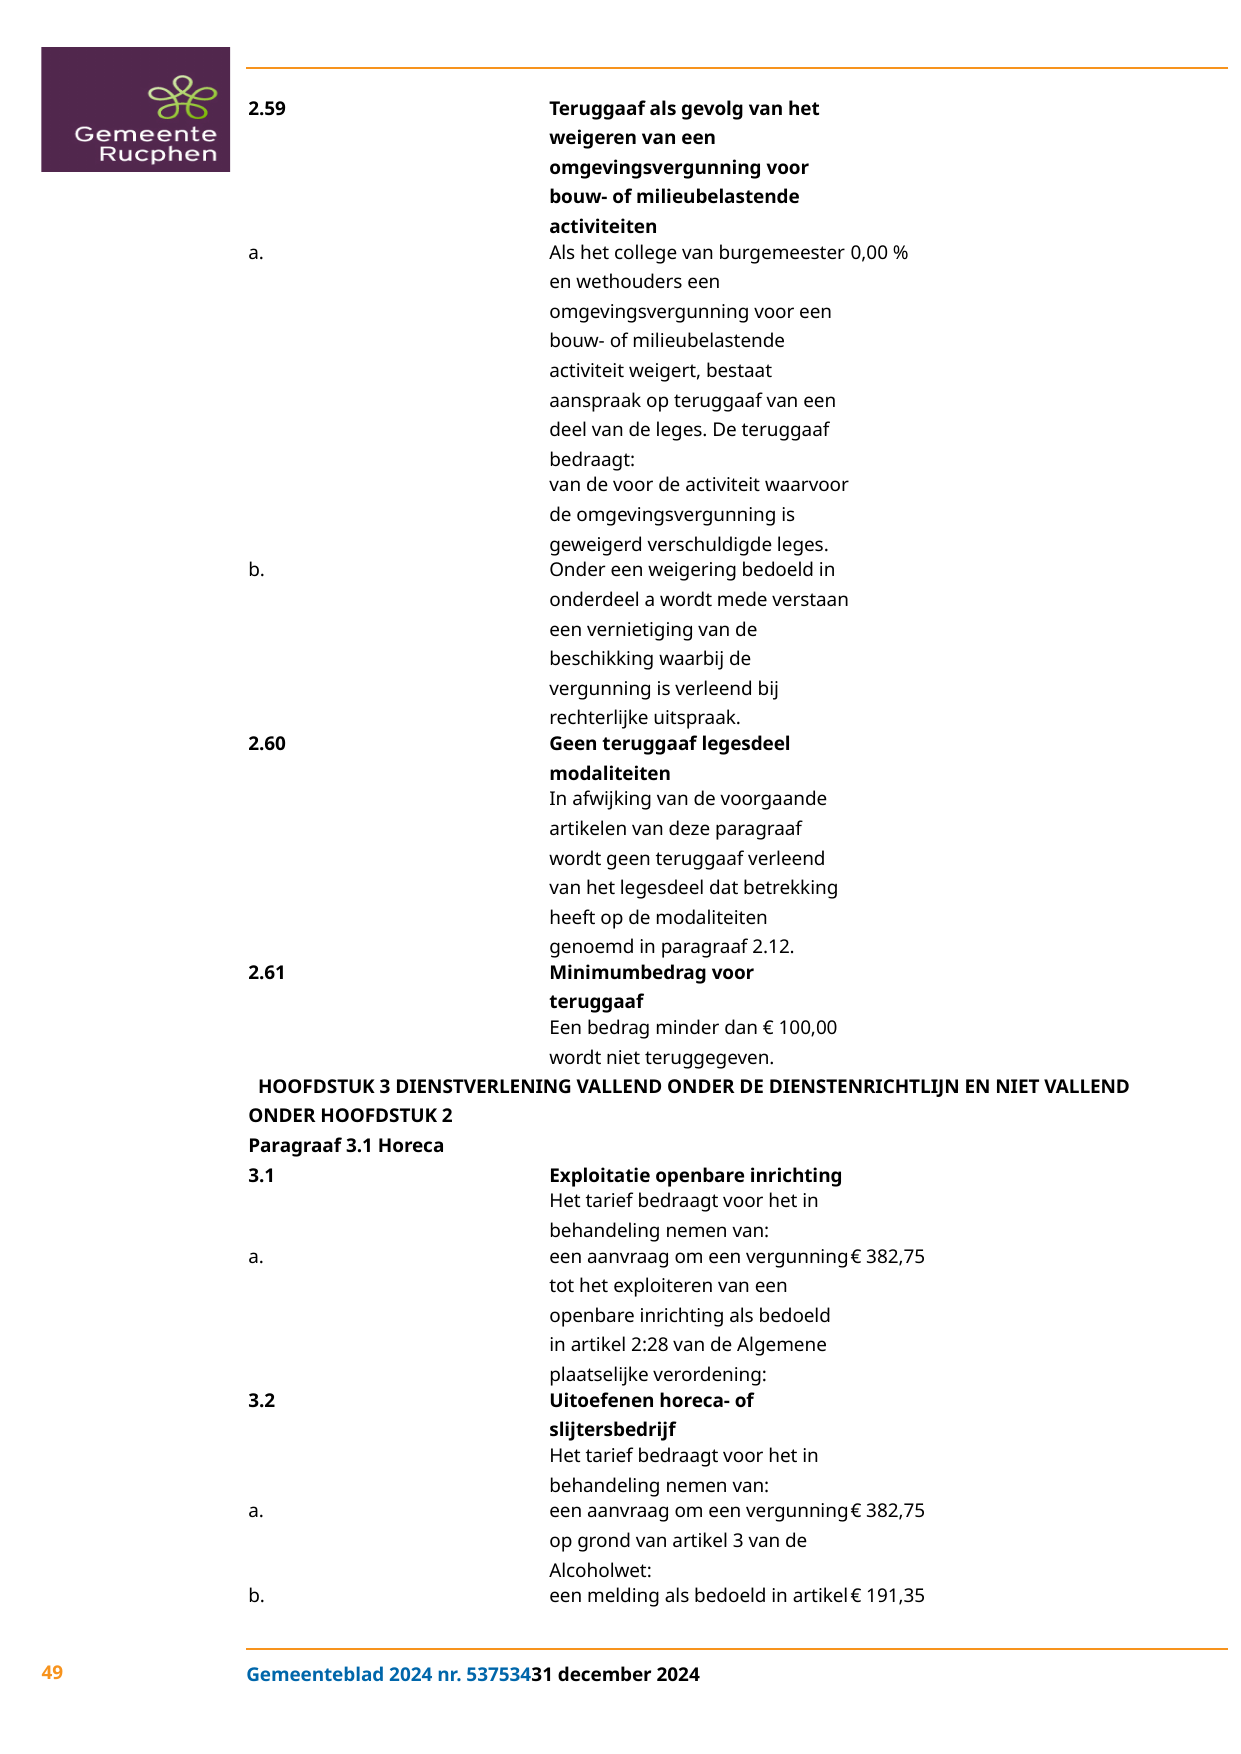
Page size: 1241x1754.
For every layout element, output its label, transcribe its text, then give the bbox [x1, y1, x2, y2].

table_cell € 382,75 [850, 1243, 1152, 1387]
table_cell Het tarief bedraagt voor het in behandeling nemen van: [549, 1442, 850, 1498]
table_cell Uitoefenen horeca- of slijtersbedrijf [549, 1387, 850, 1442]
table_cell Als het college van burgemeester en wethouders een omgevingsvergunning voor een bouw- of milieubelastende activiteit weigert, bestaat aanspraak op teruggaaf van een deel van de leges. De teruggaaf bedraagt: [549, 239, 850, 472]
table_cell Onder een weigering bedoeld in onderdeel a wordt mede verstaan een vernietiging van de beschikking waarbij de vergunning is verleend bij rechterlijke uitspraak. [549, 557, 850, 730]
table_cell 0,00 % [850, 239, 1152, 472]
picture [41, 47, 231, 172]
table_cell van de voor de activiteit waarvoor de omgevingsvergunning is geweigerd verschuldigde leges. [549, 472, 850, 557]
table_cell Geen teruggaaf legesdeel modaliteiten [549, 730, 850, 786]
table_cell 2.61 [248, 959, 549, 1014]
table_cell [850, 95, 1152, 239]
table_cell Een bedrag minder dan € 100,00 wordt niet teruggegeven. [549, 1015, 850, 1070]
table_cell Teruggaaf als gevolg van het weigeren van een omgevingsvergunning voor bouw- of milieubelastende activiteiten [549, 95, 850, 239]
table_cell a. [248, 1243, 549, 1387]
table_cell Minimumbedrag voor teruggaaf [549, 959, 850, 1014]
table_cell [850, 730, 1152, 786]
table_header Exploitatie openbare inrichting [549, 1162, 850, 1188]
table_cell [850, 959, 1152, 1014]
table_cell € 382,75 [850, 1498, 1152, 1582]
table_cell b. [248, 1583, 549, 1608]
table_cell € 191,35 [850, 1583, 1152, 1608]
table_header [850, 1162, 1152, 1188]
table_cell [248, 1015, 549, 1070]
table_cell [850, 786, 1152, 959]
table_cell een melding als bedoeld in artikel [549, 1583, 850, 1608]
table_cell [248, 1442, 549, 1498]
table_cell [850, 557, 1152, 730]
table_cell een aanvraag om een vergunning tot het exploiteren van een openbare inrichting als bedoeld in artikel 2:28 van de Algemene plaatselijke verordening: [549, 1243, 850, 1387]
table_cell [850, 1015, 1152, 1070]
table_cell a. [248, 1498, 549, 1582]
table_cell [850, 472, 1152, 557]
table_cell Het tarief bedraagt voor het in behandeling nemen van: [549, 1188, 850, 1243]
table_cell [248, 1188, 549, 1243]
table_cell [850, 1442, 1152, 1498]
table_cell In afwijking van de voorgaande artikelen van deze paragraaf wordt geen teruggaaf verleend van het legesdeel dat betrekking heeft op de modaliteiten genoemd in paragraaf 2.12. [549, 786, 850, 959]
table_cell een aanvraag om een vergunning op grond van artikel 3 van de Alcoholwet: [549, 1498, 850, 1582]
table_cell [850, 1188, 1152, 1243]
text Paragraaf 3.1 Horeca [248, 1132, 1152, 1158]
table_cell 2.59 [248, 95, 549, 239]
text HOOFDSTUK 3 DIENSTVERLENING VALLEND ONDER DE DIENSTENRICHTLIJN EN NIET VALLEND ONDER HOOFDSTUK 2 [248, 1073, 1152, 1128]
table_cell b. [248, 557, 549, 730]
table_cell 2.60 [248, 730, 549, 786]
table_header 3.1 [248, 1162, 549, 1188]
table_cell 3.2 [248, 1387, 549, 1442]
table_cell a. [248, 239, 549, 472]
table_cell [850, 1387, 1152, 1442]
table_cell [248, 786, 549, 959]
table_cell [248, 472, 549, 557]
